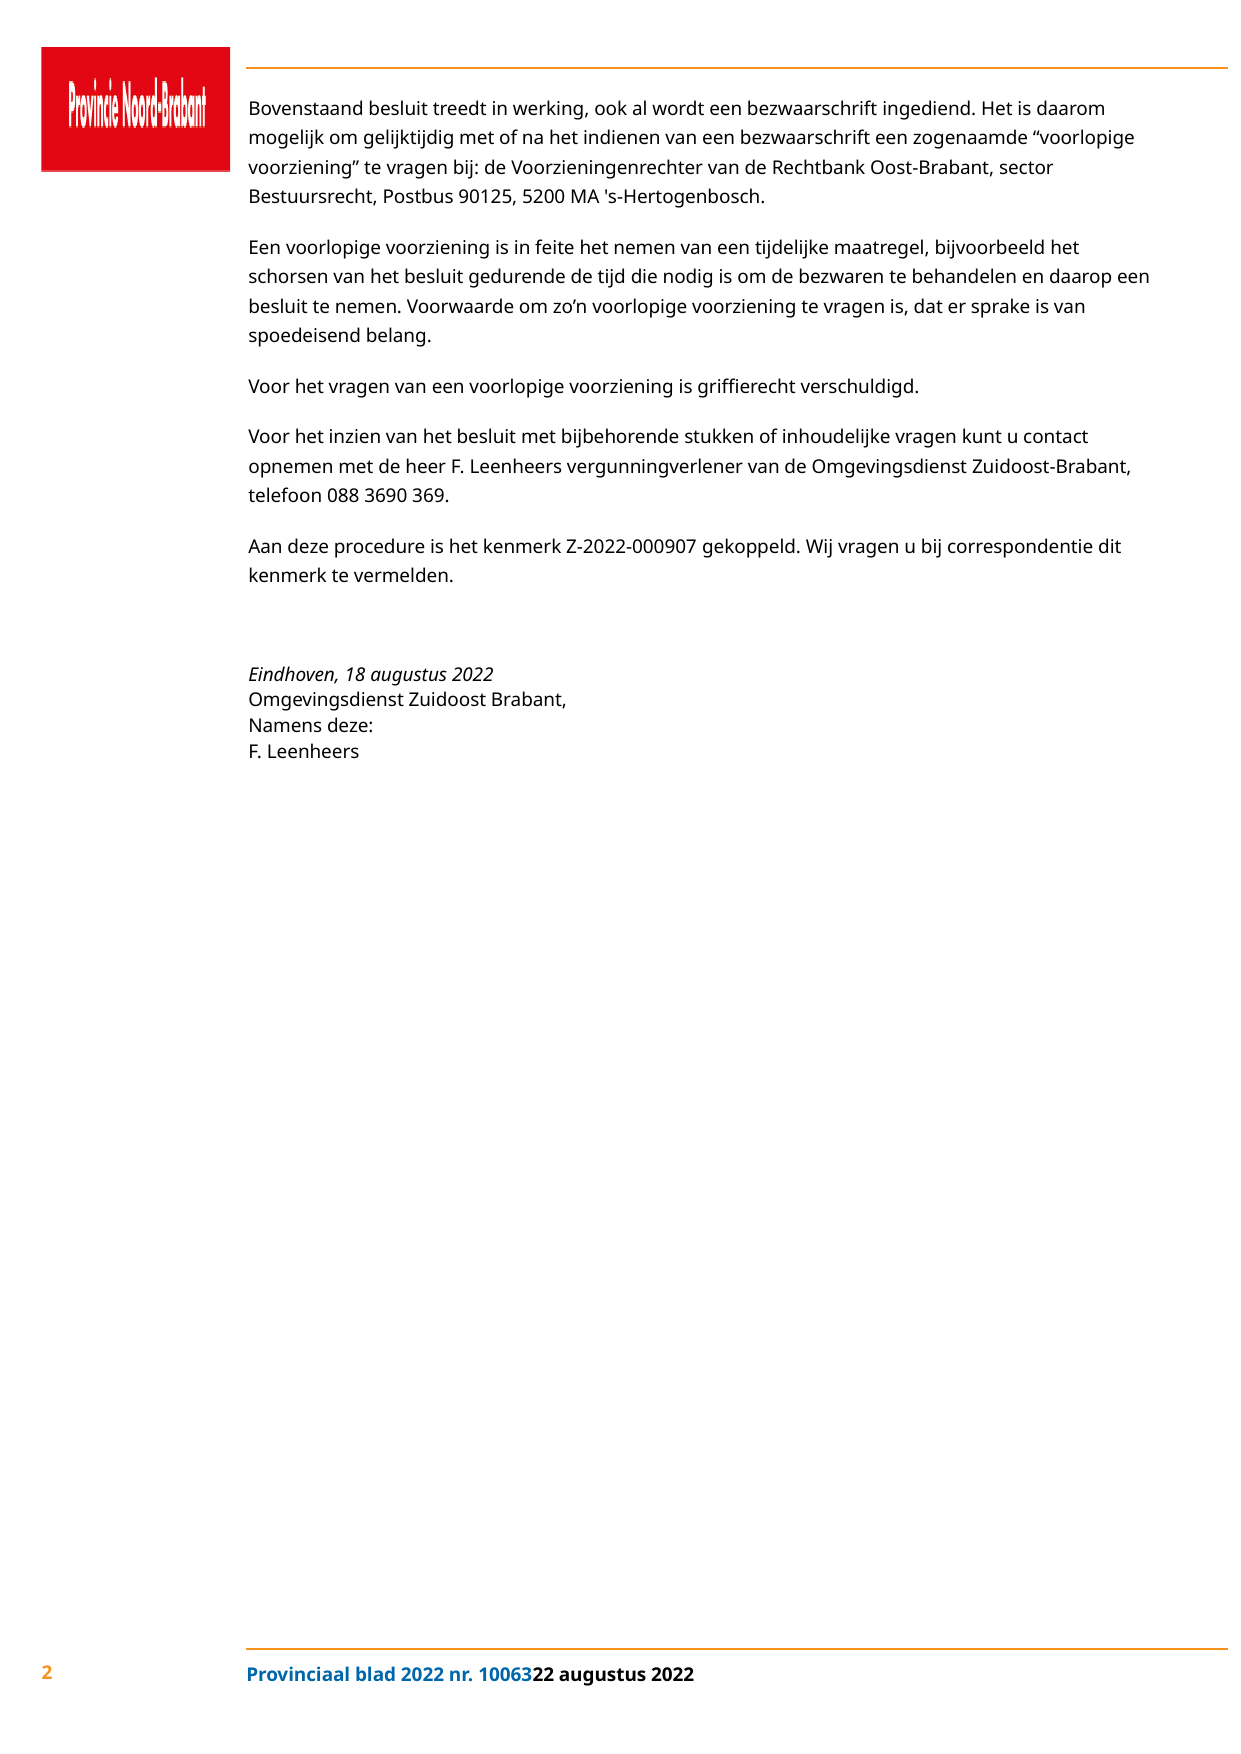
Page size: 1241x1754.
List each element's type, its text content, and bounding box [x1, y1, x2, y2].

text Eindhoven, 18 augustus 2022 [248, 661, 1152, 687]
text F. Leenheers [248, 738, 1152, 764]
picture [41, 47, 231, 172]
text Voor het vragen van een voorlopige voorziening is griffierecht verschuldigd. [248, 373, 1152, 399]
text Aan deze procedure is het kenmerk Z-2022-000907 gekoppeld. Wij vragen u bij correspondentie dit kenmerk te vermelden. [248, 533, 1152, 588]
text Namens deze: [248, 712, 1152, 738]
text Een voorlopige voorziening is in feite het nemen van een tijdelijke maatregel, bijvoorbeeld het schorsen van het besluit gedurende de tijd die nodig is om de bezwaren te behandelen en daarop een besluit te nemen. Voorwaarde om zo’n voorlopige voorziening te vragen is, dat er sprake is van spoedeisend belang. [248, 234, 1152, 348]
text Omgevingsdienst Zuidoost Brabant, [248, 687, 1152, 712]
text Bovenstaand besluit treedt in werking, ook al wordt een bezwaarschrift ingediend. Het is daarom mogelijk om gelijktijdig met of na het indienen van een bezwaarschrift een zogenaamde “voorlopige voorziening” te vragen bij: de Voorzieningenrechter van de Rechtbank Oost-Brabant, sector Bestuursrecht, Postbus 90125, 5200 MA 's‑Hertogenbosch. [248, 95, 1152, 209]
text Voor het inzien van het besluit met bijbehorende stukken of inhoudelijke vragen kunt u contact opnemen met de heer F. Leenheers vergunningverlener van de Omgevingsdienst Zuidoost-Brabant, telefoon 088 3690 369. [248, 423, 1152, 508]
